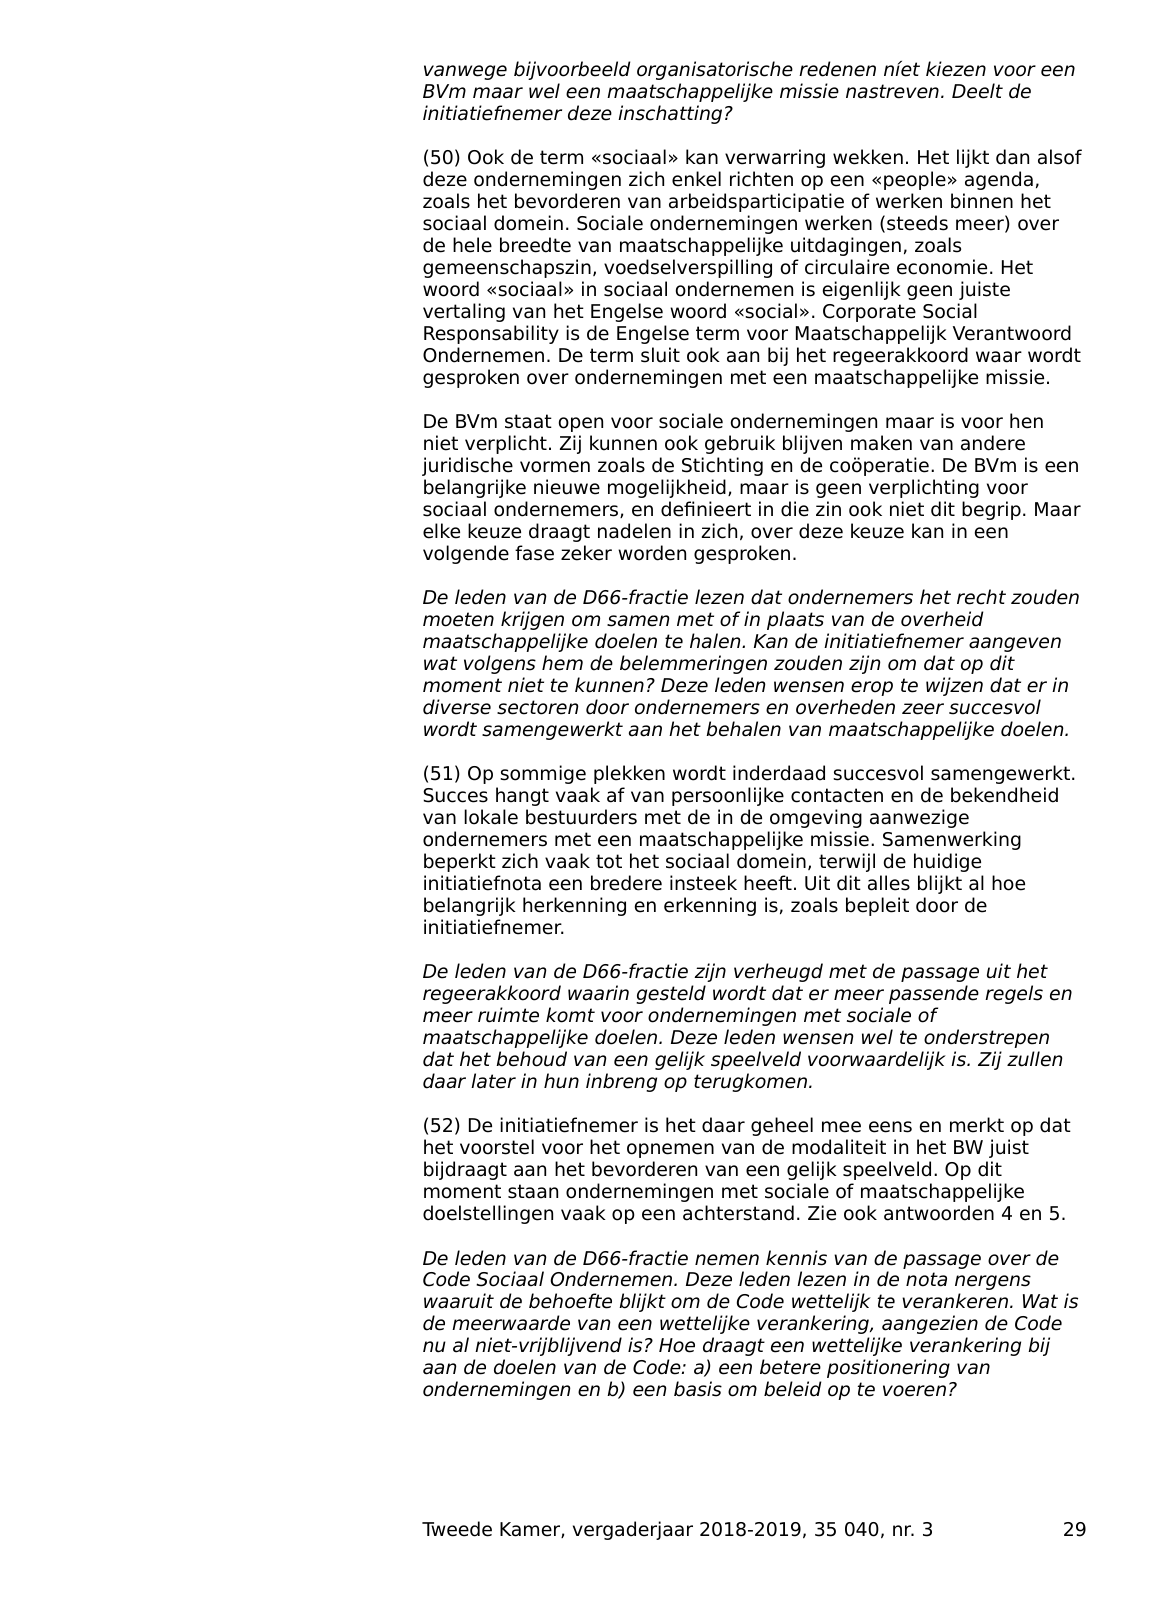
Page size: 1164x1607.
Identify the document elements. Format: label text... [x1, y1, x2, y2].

text De leden van de D66-fractie lezen dat ondernemers het recht zouden moeten krijgen om samen met of in plaats van de overheid maatschappelijke doelen te halen. Kan de initiatiefnemer aangeven wat volgens hem de belemmeringen zouden zijn om dat op dit moment niet te kunnen? Deze leden wensen erop te wijzen dat er in diverse sectoren door ondernemers en overheden zeer succesvol wordt samengewerkt aan het behalen van maatschappelijke doelen. [422, 587, 1087, 741]
text vanwege bijvoorbeeld organisatorische redenen níet kiezen voor een BVm maar wel een maatschappelijke missie nastreven. Deelt de initiatiefnemer deze inschatting? [422, 59, 1087, 125]
text De BVm staat open voor sociale ondernemingen maar is voor hen niet verplicht. Zij kunnen ook gebruik blijven maken van andere juridische vormen zoals de Stichting en de coöperatie. De BVm is een belangrijke nieuwe mogelijkheid, maar is geen verplichting voor sociaal ondernemers, en definieert in die zin ook niet dit begrip. Maar elke keuze draagt nadelen in zich, over deze keuze kan in een volgende fase zeker worden gesproken. [422, 411, 1087, 565]
text De leden van de D66-fractie nemen kennis van de passage over de Code Sociaal Ondernemen. Deze leden lezen in de nota nergens waaruit de behoefte blijkt om de Code wettelijk te verankeren. Wat is de meerwaarde van een wettelijke verankering, aangezien de Code nu al niet-vrijblijvend is? Hoe draagt een wettelijke verankering bij aan de doelen van de Code: a) een betere positionering van ondernemingen en b) een basis om beleid op te voeren? [422, 1247, 1087, 1401]
text (50) Ook de term «sociaal» kan verwarring wekken. Het lijkt dan alsof deze ondernemingen zich enkel richten op een «people» agenda, zoals het bevorderen van arbeidsparticipatie of werken binnen het sociaal domein. Sociale ondernemingen werken (steeds meer) over de hele breedte van maatschappelijke uitdagingen, zoals gemeenschapszin, voedselverspilling of circulaire economie. Het woord «sociaal» in sociaal ondernemen is eigenlijk geen juiste vertaling van het Engelse woord «social». Corporate Social Responsability is de Engelse term voor Maatschappelijk Verantwoord Ondernemen. De term sluit ook aan bij het regeerakkoord waar wordt gesproken over ondernemingen met een maatschappelijke missie. [422, 147, 1087, 389]
text (52) De initiatiefnemer is het daar geheel mee eens en merkt op dat het voorstel voor het opnemen van de modaliteit in het BW juist bijdraagt aan het bevorderen van een gelijk speelveld. Op dit moment staan ondernemingen met sociale of maatschappelijke doelstellingen vaak op een achterstand. Zie ook antwoorden 4 en 5. [422, 1115, 1087, 1225]
text De leden van de D66-fractie zijn verheugd met de passage uit het regeerakkoord waarin gesteld wordt dat er meer passende regels en meer ruimte komt voor ondernemingen met sociale of maatschappelijke doelen. Deze leden wensen wel te onderstrepen dat het behoud van een gelijk speelveld voorwaardelijk is. Zij zullen daar later in hun inbreng op terugkomen. [422, 961, 1087, 1093]
text (51) Op sommige plekken wordt inderdaad succesvol samengewerkt. Succes hangt vaak af van persoonlijke contacten en de bekendheid van lokale bestuurders met de in de omgeving aanwezige ondernemers met een maatschappelijke missie. Samenwerking beperkt zich vaak tot het sociaal domein, terwijl de huidige initiatiefnota een bredere insteek heeft. Uit dit alles blijkt al hoe belangrijk herkenning en erkenning is, zoals bepleit door de initiatiefnemer. [422, 763, 1087, 939]
